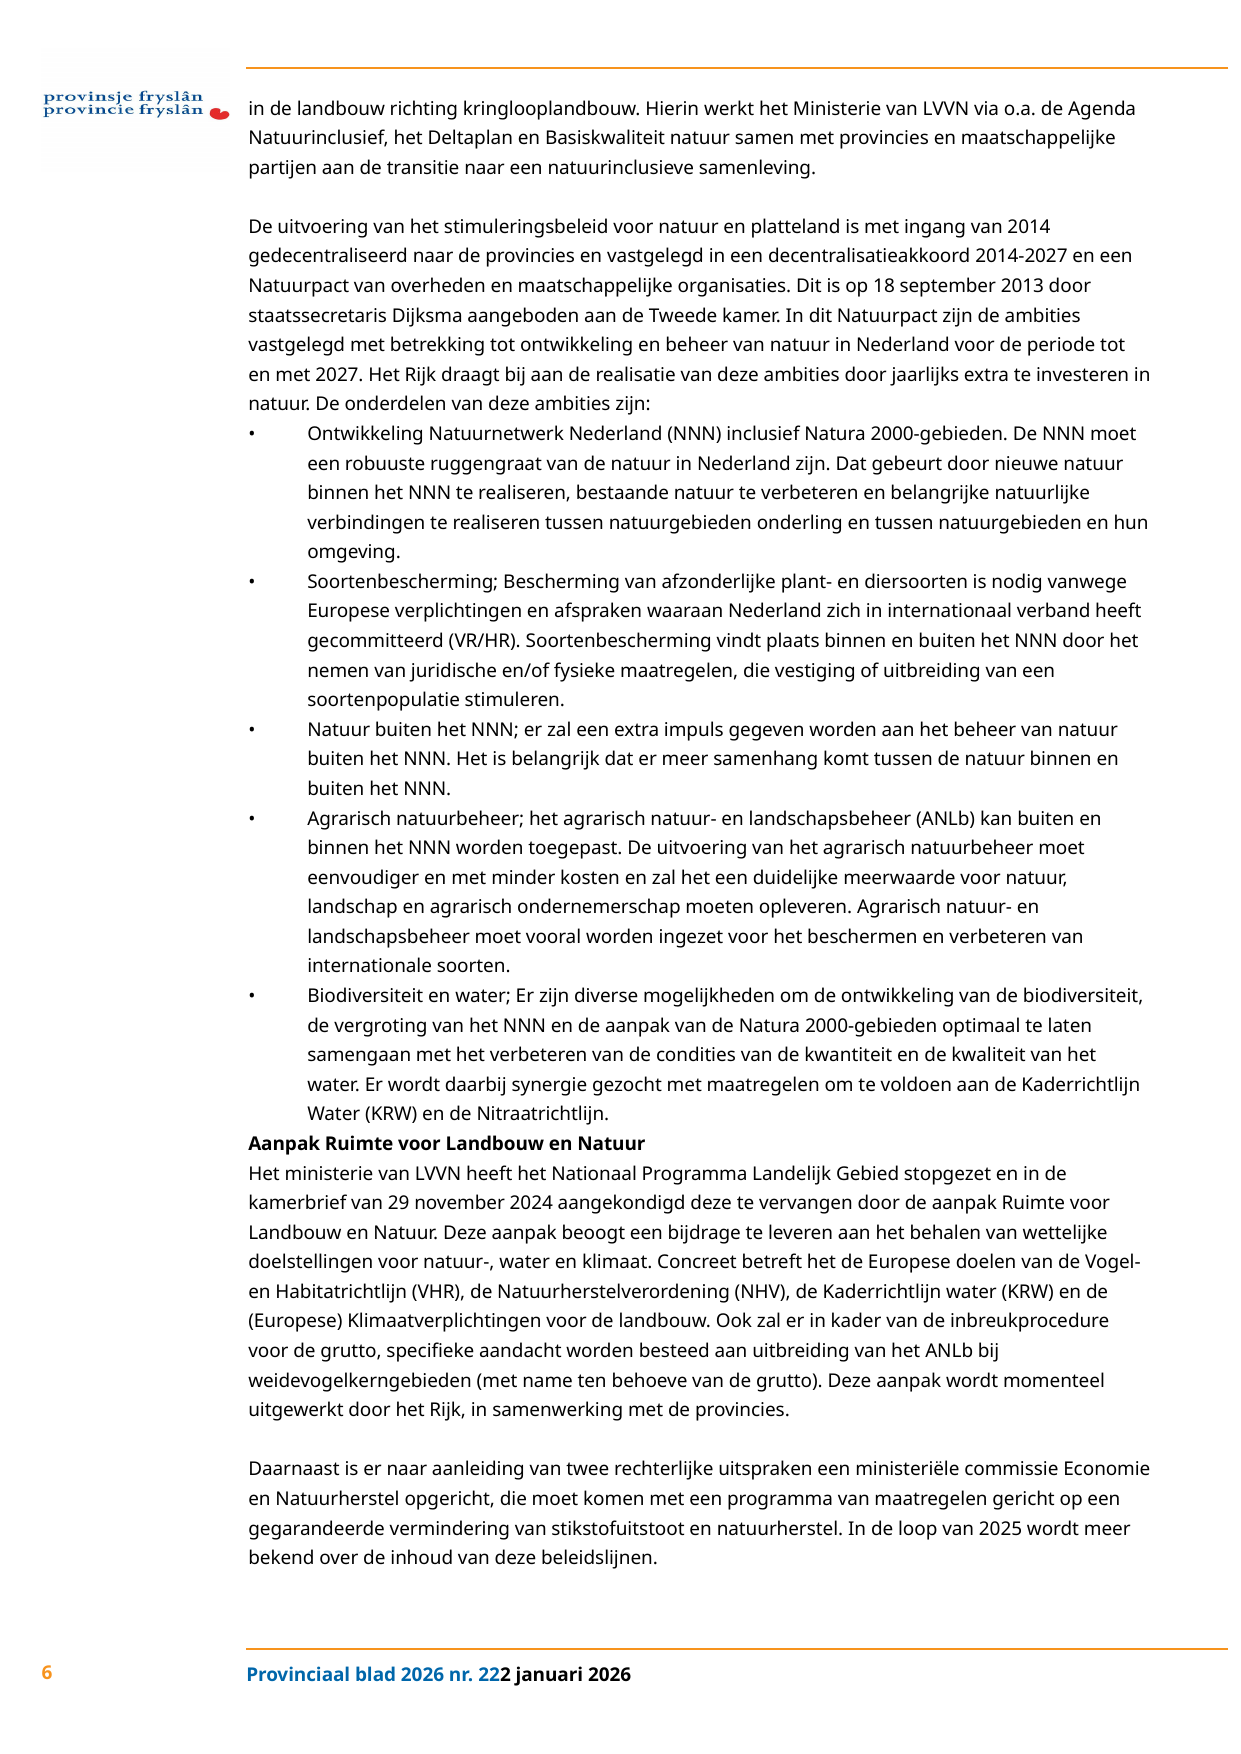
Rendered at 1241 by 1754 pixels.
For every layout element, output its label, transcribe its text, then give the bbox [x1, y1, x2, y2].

picture [41, 47, 231, 172]
list Biodiversiteit en water; Er zijn diverse mogelijkheden om de ontwikkeling van de biodiversiteit, de vergroting van het NNN en de aanpak van de Natura 2000-gebieden optimaal te laten samengaan met het verbeteren van de condities van de kwantiteit en de kwaliteit van het water. Er wordt daarbij synergie gezocht met maatregelen om te voldoen aan de Kaderrichtlijn Water (KRW) en de Nitraatrichtlijn. [248, 982, 1152, 1126]
list Natuur buiten het NNN; er zal een extra impuls gegeven worden aan het beheer van natuur buiten het NNN. Het is belangrijk dat er meer samenhang komt tussen de natuur binnen en buiten het NNN. [248, 716, 1152, 801]
list Ontwikkeling Natuurnetwerk Nederland (NNN) inclusief Natura 2000-gebieden. De NNN moet een robuuste ruggengraat van de natuur in Nederland zijn. Dat gebeurt door nieuwe natuur binnen het NNN te realiseren, bestaande natuur te verbeteren en belangrijke natuurlijke verbindingen te realiseren tussen natuurgebieden onderling en tussen natuurgebieden en hun omgeving. [248, 420, 1152, 564]
text Het ministerie van LVVN heeft het Nationaal Programma Landelijk Gebied stopgezet en in de kamerbrief van 29 november 2024 aangekondigd deze te vervangen door de aanpak Ruimte voor Landbouw en Natuur. Deze aanpak beoogt een bijdrage te leveren aan het behalen van wettelijke doelstellingen voor natuur-, water en klimaat. Concreet betreft het de Europese doelen van de Vogel- en Habitatrichtlijn (VHR), de Natuurherstelverordening (NHV), de Kaderrichtlijn water (KRW) en de (Europese) Klimaatverplichtingen voor de landbouw. Ook zal er in kader van de inbreukprocedure voor de grutto, specifieke aandacht worden besteed aan uitbreiding van het ANLb bij weidevogelkerngebieden (met name ten behoeve van de grutto). Deze aanpak wordt momenteel uitgewerkt door het Rijk, in samenwerking met de provincies. [248, 1160, 1152, 1422]
text Aanpak Ruimte voor Landbouw en Natuur [248, 1130, 1152, 1156]
list Soortenbescherming; Bescherming van afzonderlijke plant- en diersoorten is nodig vanwege Europese verplichtingen en afspraken waaraan Nederland zich in internationaal verband heeft gecommitteerd (VR/HR). Soortenbescherming vindt plaats binnen en buiten het NNN door het nemen van juridische en/of fysieke maatregelen, die vestiging of uitbreiding van een soortenpopulatie stimuleren. [248, 568, 1152, 712]
text Daarnaast is er naar aanleiding van twee rechterlijke uitspraken een ministeriële commissie Economie en Natuurherstel opgericht, die moet komen met een programma van maatregelen gericht op een gegarandeerde vermindering van stikstofuitstoot en natuurherstel. In de loop van 2025 wordt meer bekend over de inhoud van deze beleidslijnen. [248, 1456, 1152, 1570]
text De uitvoering van het stimuleringsbeleid voor natuur en platteland is met ingang van 2014 gedecentraliseerd naar de provincies en vastgelegd in een decentralisatieakkoord 2014-2027 en een Natuurpact van overheden en maatschappelijke organisaties. Dit is op 18 september 2013 door staatssecretaris Dijksma aangeboden aan de Tweede kamer. In dit Natuurpact zijn de ambities vastgelegd met betrekking tot ontwikkeling en beheer van natuur in Nederland voor de periode tot en met 2027. Het Rijk draagt bij aan de realisatie van deze ambities door jaarlijks extra te investeren in natuur. De onderdelen van deze ambities zijn: [248, 213, 1152, 416]
list Agrarisch natuurbeheer; het agrarisch natuur- en landschapsbeheer (ANLb) kan buiten en binnen het NNN worden toegepast. De uitvoering van het agrarisch natuurbeheer moet eenvoudiger en met minder kosten en zal het een duidelijke meerwaarde voor natuur, landschap en agrarisch ondernemerschap moeten opleveren. Agrarisch natuur- en landschapsbeheer moet vooral worden ingezet voor het beschermen en verbeteren van internationale soorten. [248, 805, 1152, 978]
text in de landbouw richting kringlooplandbouw. Hierin werkt het Ministerie van LVVN via o.a. de Agenda Natuurinclusief, het Deltaplan en Basiskwaliteit natuur samen met provincies en maatschappelijke partijen aan de transitie naar een natuurinclusieve samenleving. [248, 95, 1152, 180]
